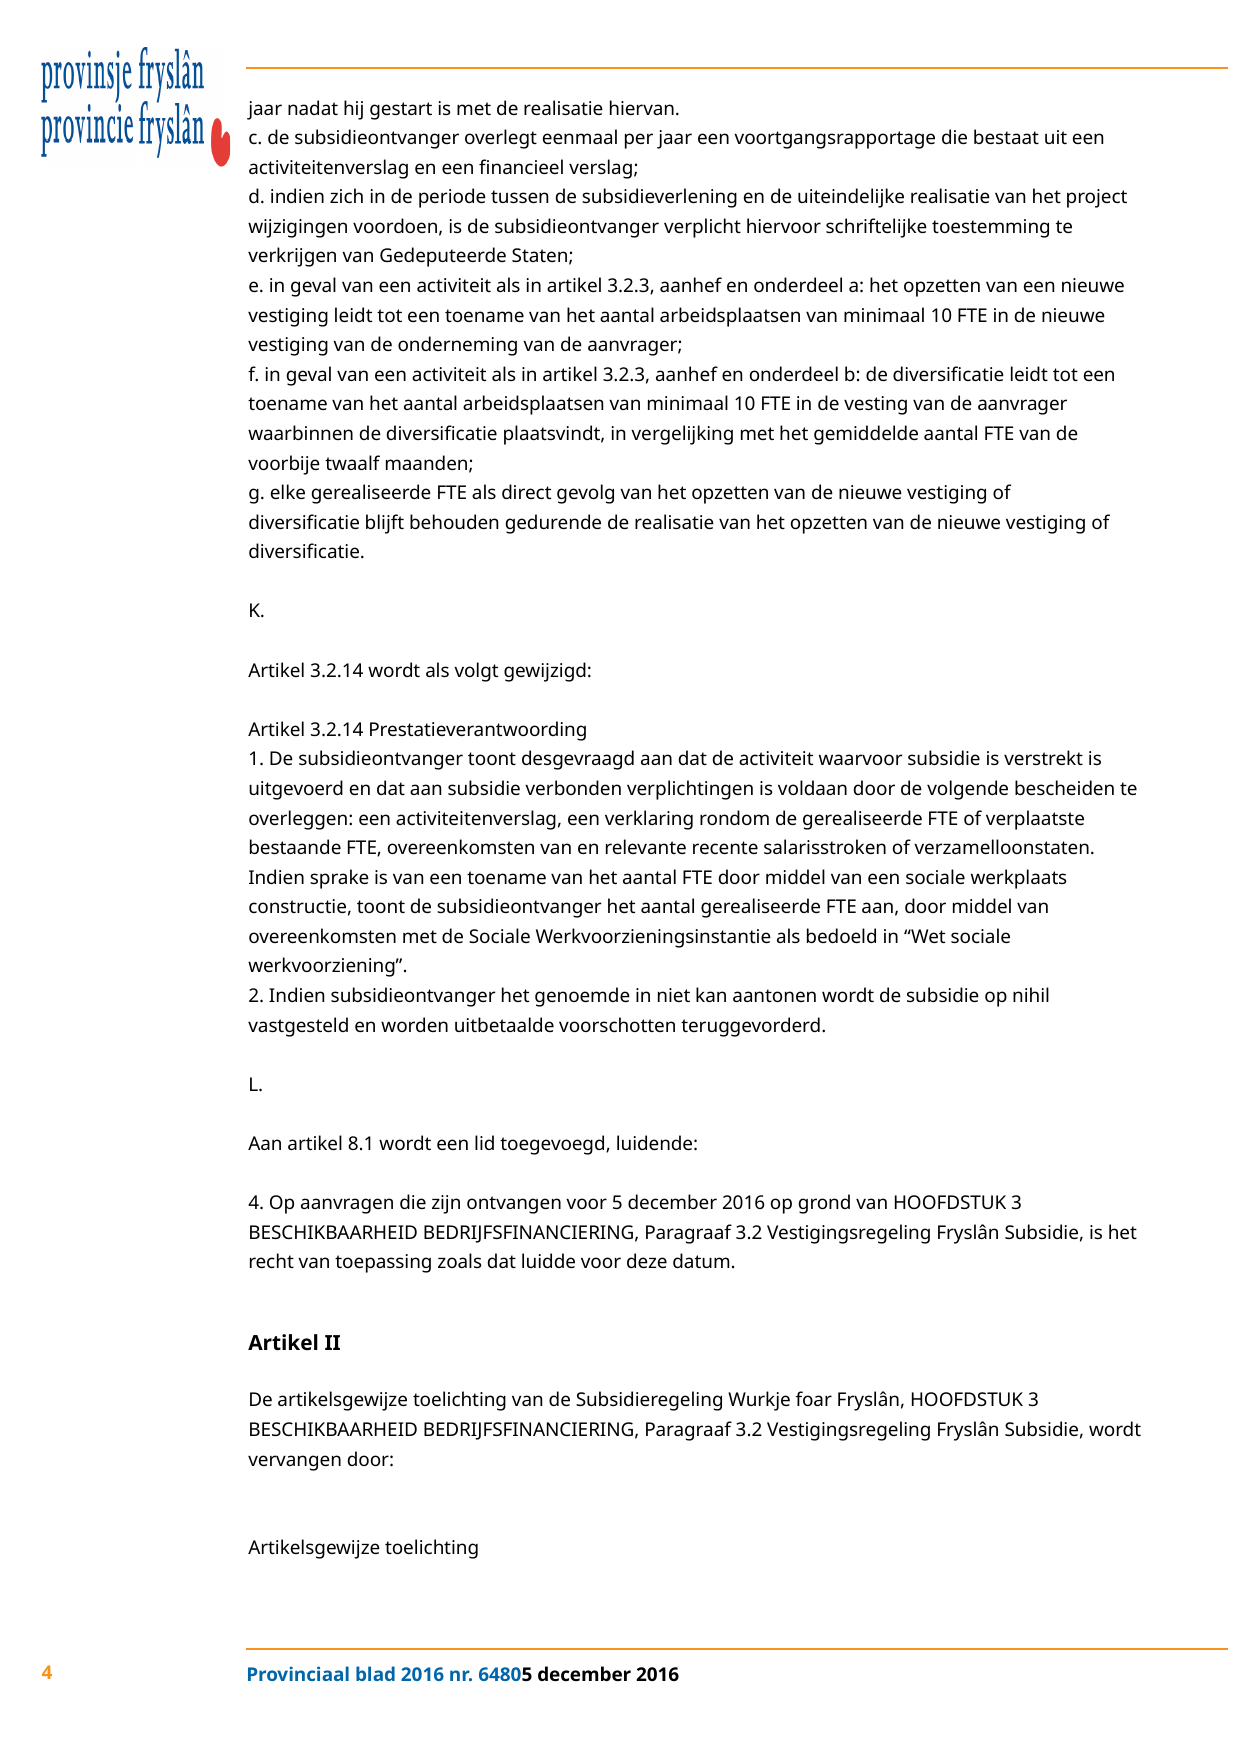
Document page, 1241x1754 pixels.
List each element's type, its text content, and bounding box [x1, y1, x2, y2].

text Artikel 3.2.14 Prestatieverantwoording [248, 716, 1152, 742]
text e. in geval van een activiteit als in artikel 3.2.3, aanhef en onderdeel a: het opzetten van een nieuwe [248, 272, 1152, 298]
text toename van het aantal arbeidsplaatsen van minimaal 10 FTE in de vesting van de aanvrager waarbinnen de diversificatie plaatsvindt, in vergelijking met het gemiddelde aantal FTE van de voorbije twaalf maanden; [248, 391, 1152, 476]
text De artikelsgewijze toelichting van de Subsidieregeling Wurkje foar Fryslân, HOOFDSTUK 3 BESCHIKBAARHEID BEDRIJFSFINANCIERING, Paragraaf 3.2 Vestigingsregeling Fryslân Subsidie, wordt vervangen door: [248, 1387, 1152, 1471]
text diversificatie blijft behouden gedurende de realisatie van het opzetten van de nieuwe vestiging of [248, 509, 1152, 535]
text g. elke gerealiseerde FTE als direct gevolg van het opzetten van de nieuwe vestiging of [248, 479, 1152, 505]
text 2. Indien subsidieontvanger het genoemde in niet kan aantonen wordt de subsidie op nihil vastgesteld en worden uitbetaalde voorschotten teruggevorderd. [248, 982, 1152, 1038]
picture [41, 47, 231, 172]
text Artikelsgewijze toelichting [248, 1534, 1152, 1560]
text f. in geval van een activiteit als in artikel 3.2.3, aanhef en onderdeel b: de diversificatie leidt tot een [248, 361, 1152, 387]
text K. [248, 598, 1152, 623]
text 1. De subsidieontvanger toont desgevraagd aan dat de activiteit waarvoor subsidie is verstrekt is uitgevoerd en dat aan subsidie verbonden verplichtingen is voldaan door de volgende bescheiden te overleggen: een activiteitenverslag, een verklaring rondom de gerealiseerde FTE of verplaatste bestaande FTE, overeenkomsten van en relevante recente salarisstroken of verzamelloonstaten. Indien sprake is van een toename van het aantal FTE door middel van een sociale werkplaats constructie, toont de subsidieontvanger het aantal gerealiseerde FTE aan, door middel van overeenkomsten met de Sociale Werkvoorzieningsinstantie als bedoeld in “Wet sociale werkvoorziening”. [248, 746, 1152, 978]
text vestiging leidt tot een toename van het aantal arbeidsplaatsen van minimaal 10 FTE in de nieuwe vestiging van de onderneming van de aanvrager; [248, 302, 1152, 357]
text diversificatie. [248, 538, 1152, 564]
text Artikel 3.2.14 wordt als volgt gewijzigd: [248, 657, 1152, 683]
text jaar nadat hij gestart is met de realisatie hiervan. [248, 95, 1152, 121]
text activiteitenverslag en een financieel verslag; [248, 154, 1152, 180]
text verkrijgen van Gedeputeerde Staten; [248, 243, 1152, 268]
text d. indien zich in de periode tussen de subsidieverlening en de uiteindelijke realisatie van het project [248, 183, 1152, 209]
text L. [248, 1071, 1152, 1097]
text 4. Op aanvragen die zijn ontvangen voor 5 december 2016 op grond van HOOFDSTUK 3 BESCHIKBAARHEID BEDRIJFSFINANCIERING, Paragraaf 3.2 Vestigingsregeling Fryslân Subsidie, is het recht van toepassing zoals dat luidde voor deze datum. [248, 1189, 1152, 1274]
text wijzigingen voordoen, is de subsidieontvanger verplicht hiervoor schriftelijke toestemming te [248, 213, 1152, 239]
text Aan artikel 8.1 wordt een lid toegevoegd, luidende: [248, 1130, 1152, 1156]
text c. de subsidieontvanger overlegt eenmaal per jaar een voortgangsrapportage die bestaat uit een [248, 124, 1152, 150]
text Artikel II [248, 1328, 1152, 1357]
